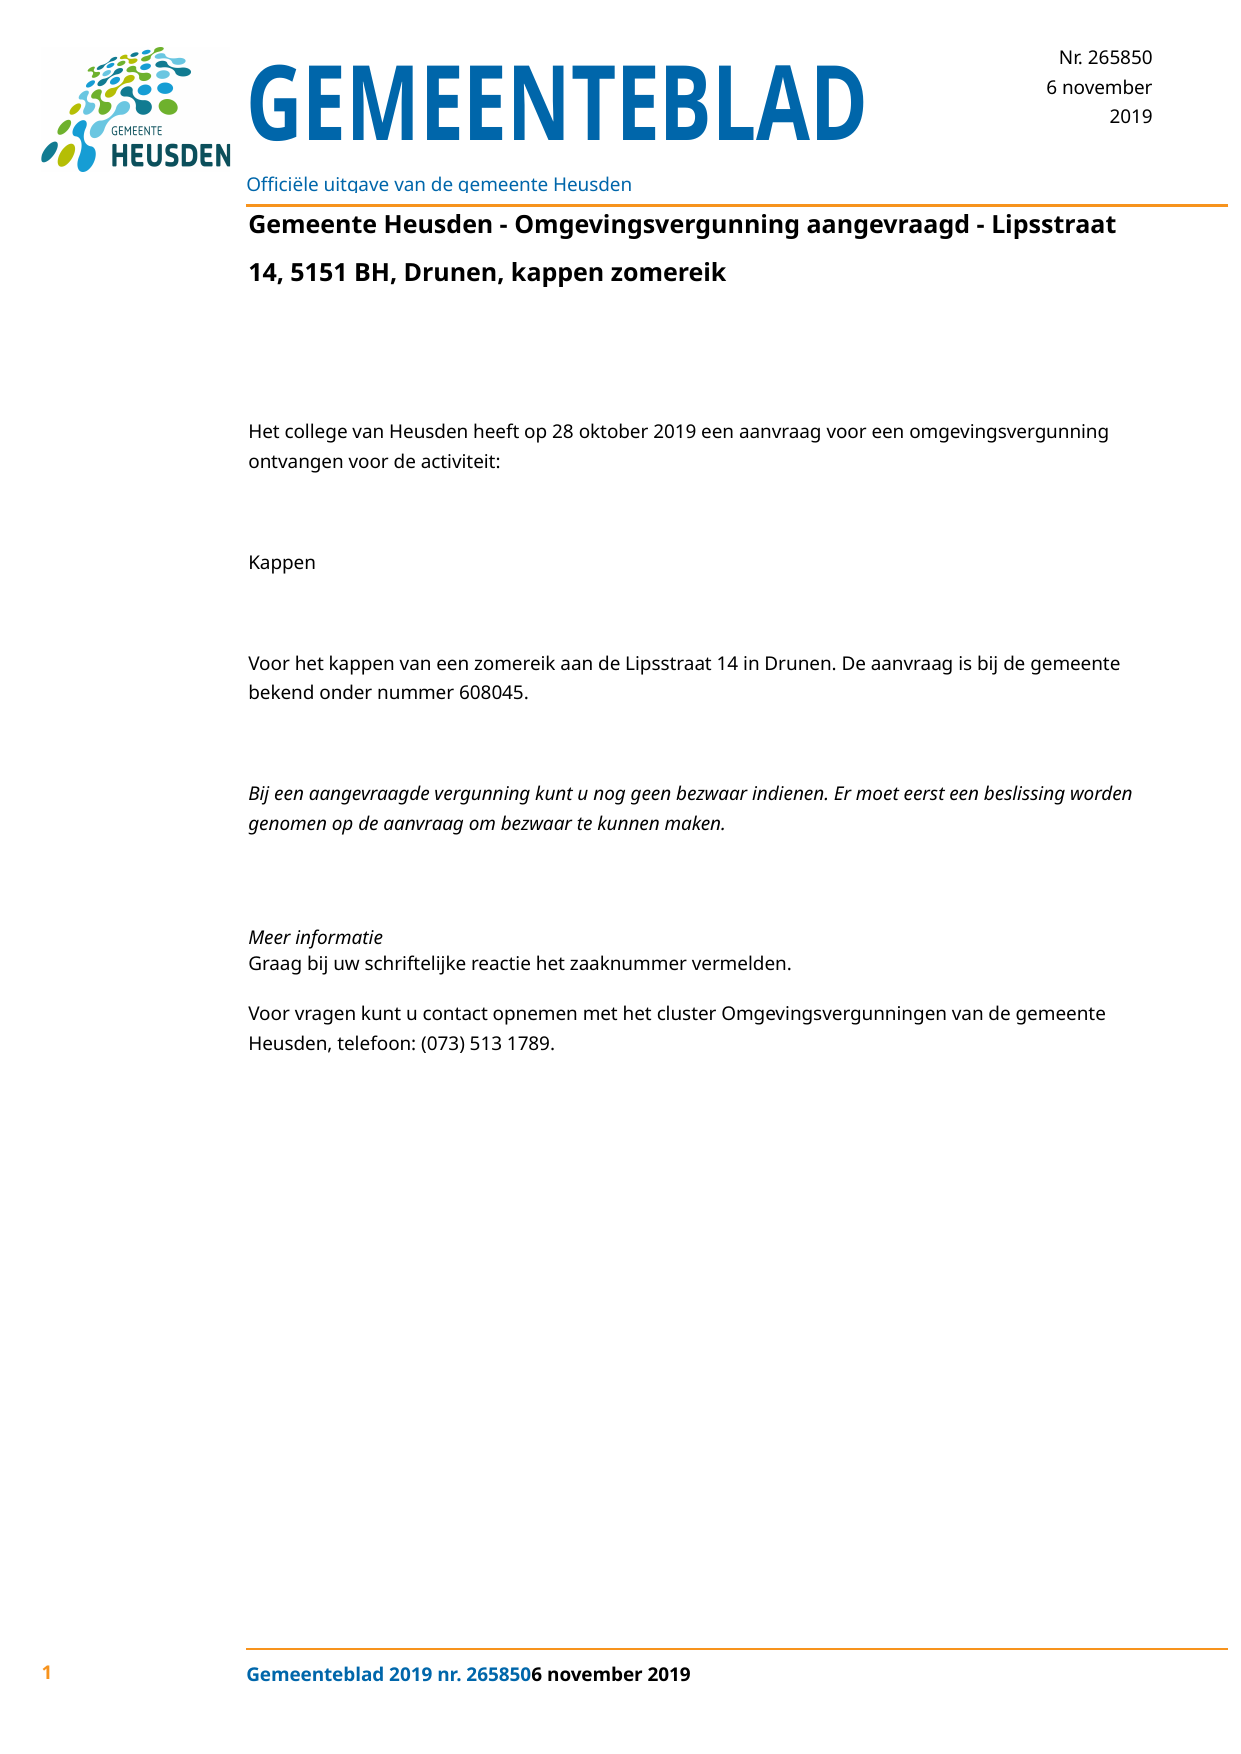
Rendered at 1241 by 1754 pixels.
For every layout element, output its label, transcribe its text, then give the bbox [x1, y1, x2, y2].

text Gemeente Heusden - Omgevingsvergunning aangevraagd - Lipsstraat 14, 5151 BH, Drunen, kappen zomereik [248, 207, 1152, 288]
picture [41, 47, 231, 172]
text Kappen [248, 549, 1152, 575]
text Meer informatie [248, 924, 1152, 950]
text Het college van Heusden heeft op 28 oktober 2019 een aanvraag voor een omgevingsvergunning ontvangen voor de activiteit: [248, 419, 1152, 474]
text Voor het kappen van een zomereik aan de Lipsstraat 14 in Drunen. De aanvraag is bij de gemeente bekend onder nummer 608045. [248, 650, 1152, 705]
text Bij een aangevraagde vergunning kunt u nog geen bezwaar indienen. Er moet eerst een beslissing worden genomen op de aanvraag om bezwaar te kunnen maken. [248, 780, 1152, 836]
text Graag bij uw schriftelijke reactie het zaaknummer vermelden. [248, 950, 1152, 976]
text Voor vragen kunt u contact opnemen met het cluster Omgevingsvergunningen van de gemeente Heusden, telefoon: (073) 513 1789. [248, 1001, 1152, 1056]
